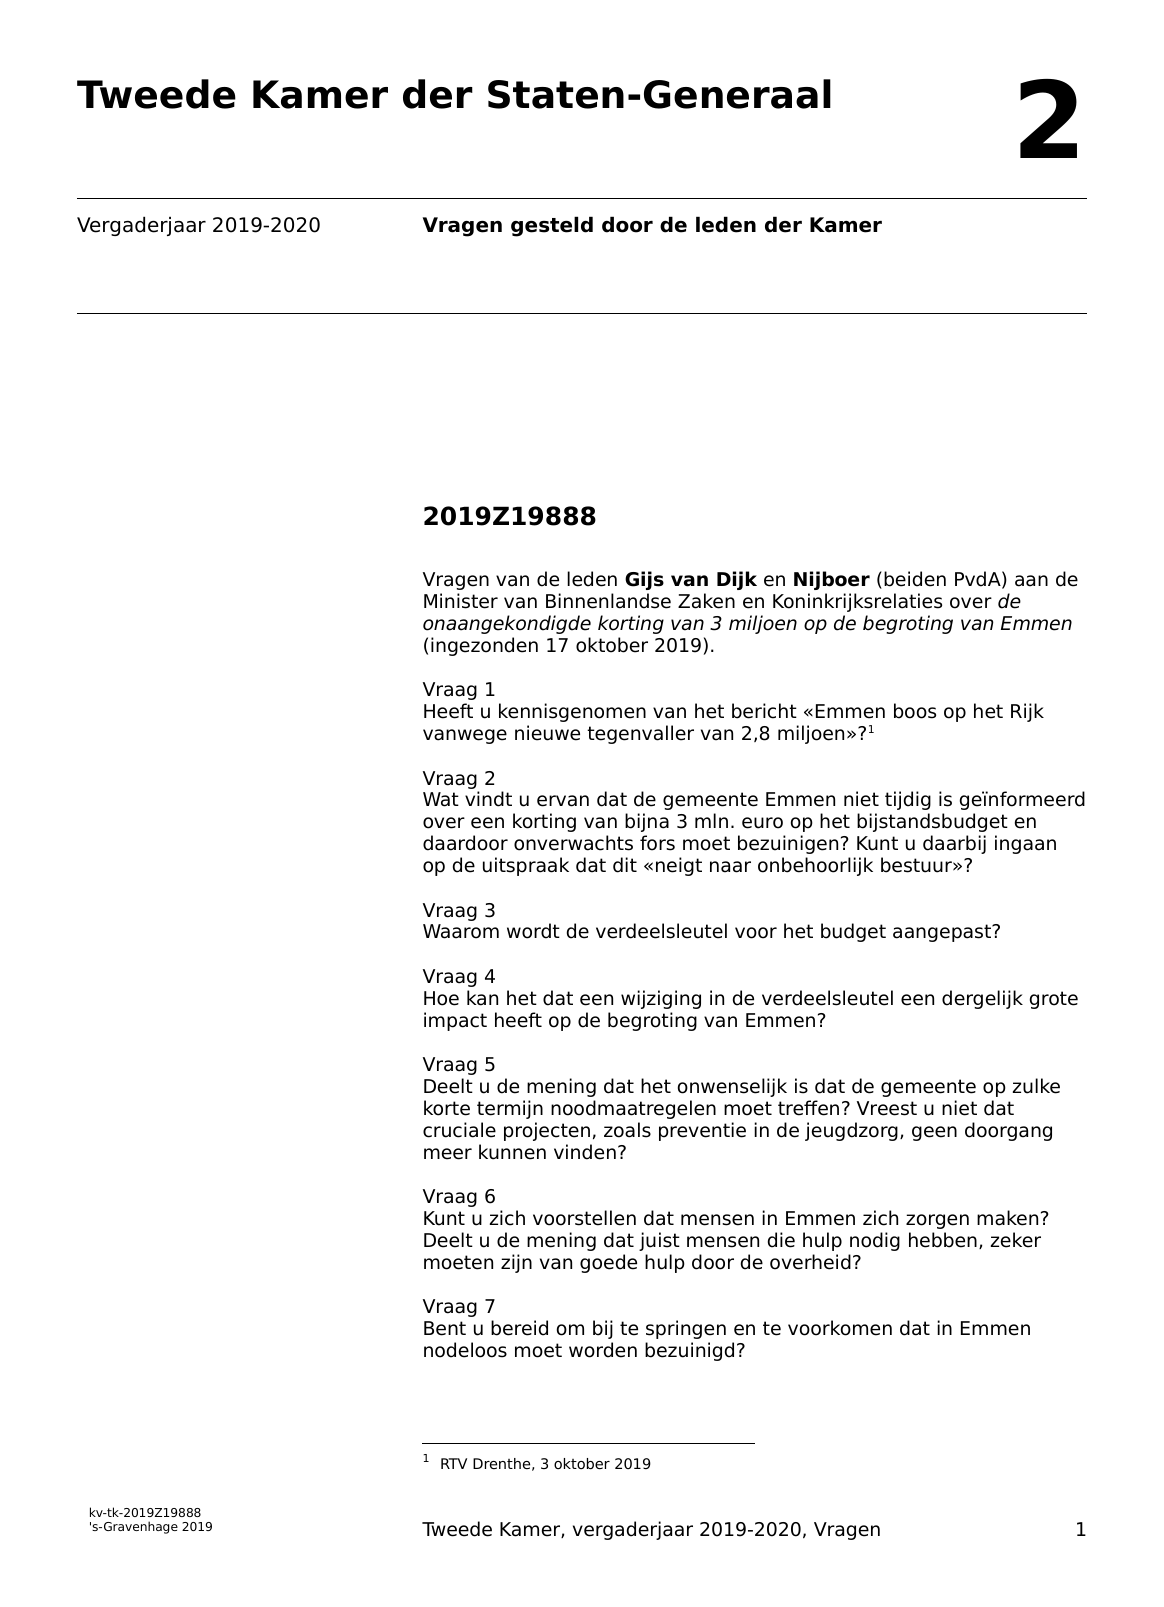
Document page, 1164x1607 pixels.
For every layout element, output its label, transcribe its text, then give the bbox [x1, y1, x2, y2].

text Vraag 7 [422, 1296, 1087, 1318]
text Vraag 6 [422, 1186, 1087, 1208]
text Wat vindt u ervan dat de gemeente Emmen niet tijdig is geïnformeerd over een korting van bijna 3 mln. euro op het bijstandsbudget en daardoor onverwachts fors moet bezuinigen? Kunt u daarbij ingaan op de uitspraak dat dit «neigt naar onbehoorlijk bestuur»? [422, 789, 1087, 877]
text Kunt u zich voorstellen dat mensen in Emmen zich zorgen maken? Deelt u de mening dat juist mensen die hulp nodig hebben, zeker moeten zijn van goede hulp door de overheid? [422, 1208, 1087, 1274]
text Vraag 4 [422, 966, 1087, 988]
text Vragen van de leden Gijs van Dijk en Nijboer (beiden PvdA) aan de Minister van Binnenlandse Zaken en Koninkrijksrelaties over de onaangekondigde korting van 3 miljoen op de begroting van Emmen (ingezonden 17 oktober 2019). [422, 569, 1087, 657]
text Waarom wordt de verdeelsleutel voor het budget aangepast? [422, 921, 1087, 943]
table_header 2 [886, 59, 1087, 198]
text Vraag 1 [422, 679, 1087, 701]
text Vraag 5 [422, 1054, 1087, 1076]
table_cell Vragen gesteld door de leden der Kamer [422, 199, 1087, 313]
table_cell Vergaderjaar 2019-2020 [77, 199, 422, 313]
text Heeft u kennisgenomen van het bericht «Emmen boos op het Rijk vanwege nieuwe tegenvaller van 2,8 miljoen»? [422, 701, 1087, 745]
text RTV Drenthe, 3 oktober 2019 [422, 1452, 1087, 1474]
text Vraag 2 [422, 767, 1087, 789]
text 2019Z19888 [422, 502, 1087, 531]
text kv-tk-2019Z19888 [88, 1506, 323, 1520]
text Deelt u de mening dat het onwenselijk is dat de gemeente op zulke korte termijn noodmaatregelen moet treffen? Vreest u niet dat cruciale projecten, zoals preventie in de jeugdzorg, geen doorgang meer kunnen vinden? [422, 1076, 1087, 1164]
text Bent u bereid om bij te springen en te voorkomen dat in Emmen nodeloos moet worden bezuinigd? [422, 1318, 1087, 1362]
text 's-Gravenhage 2019 [88, 1520, 323, 1534]
text Vraag 3 [422, 899, 1087, 921]
text Hoe kan het dat een wijziging in de verdeelsleutel een dergelijk grote impact heeft op de begroting van Emmen? [422, 988, 1087, 1032]
table_header Tweede Kamer der Staten-Generaal [77, 59, 886, 198]
